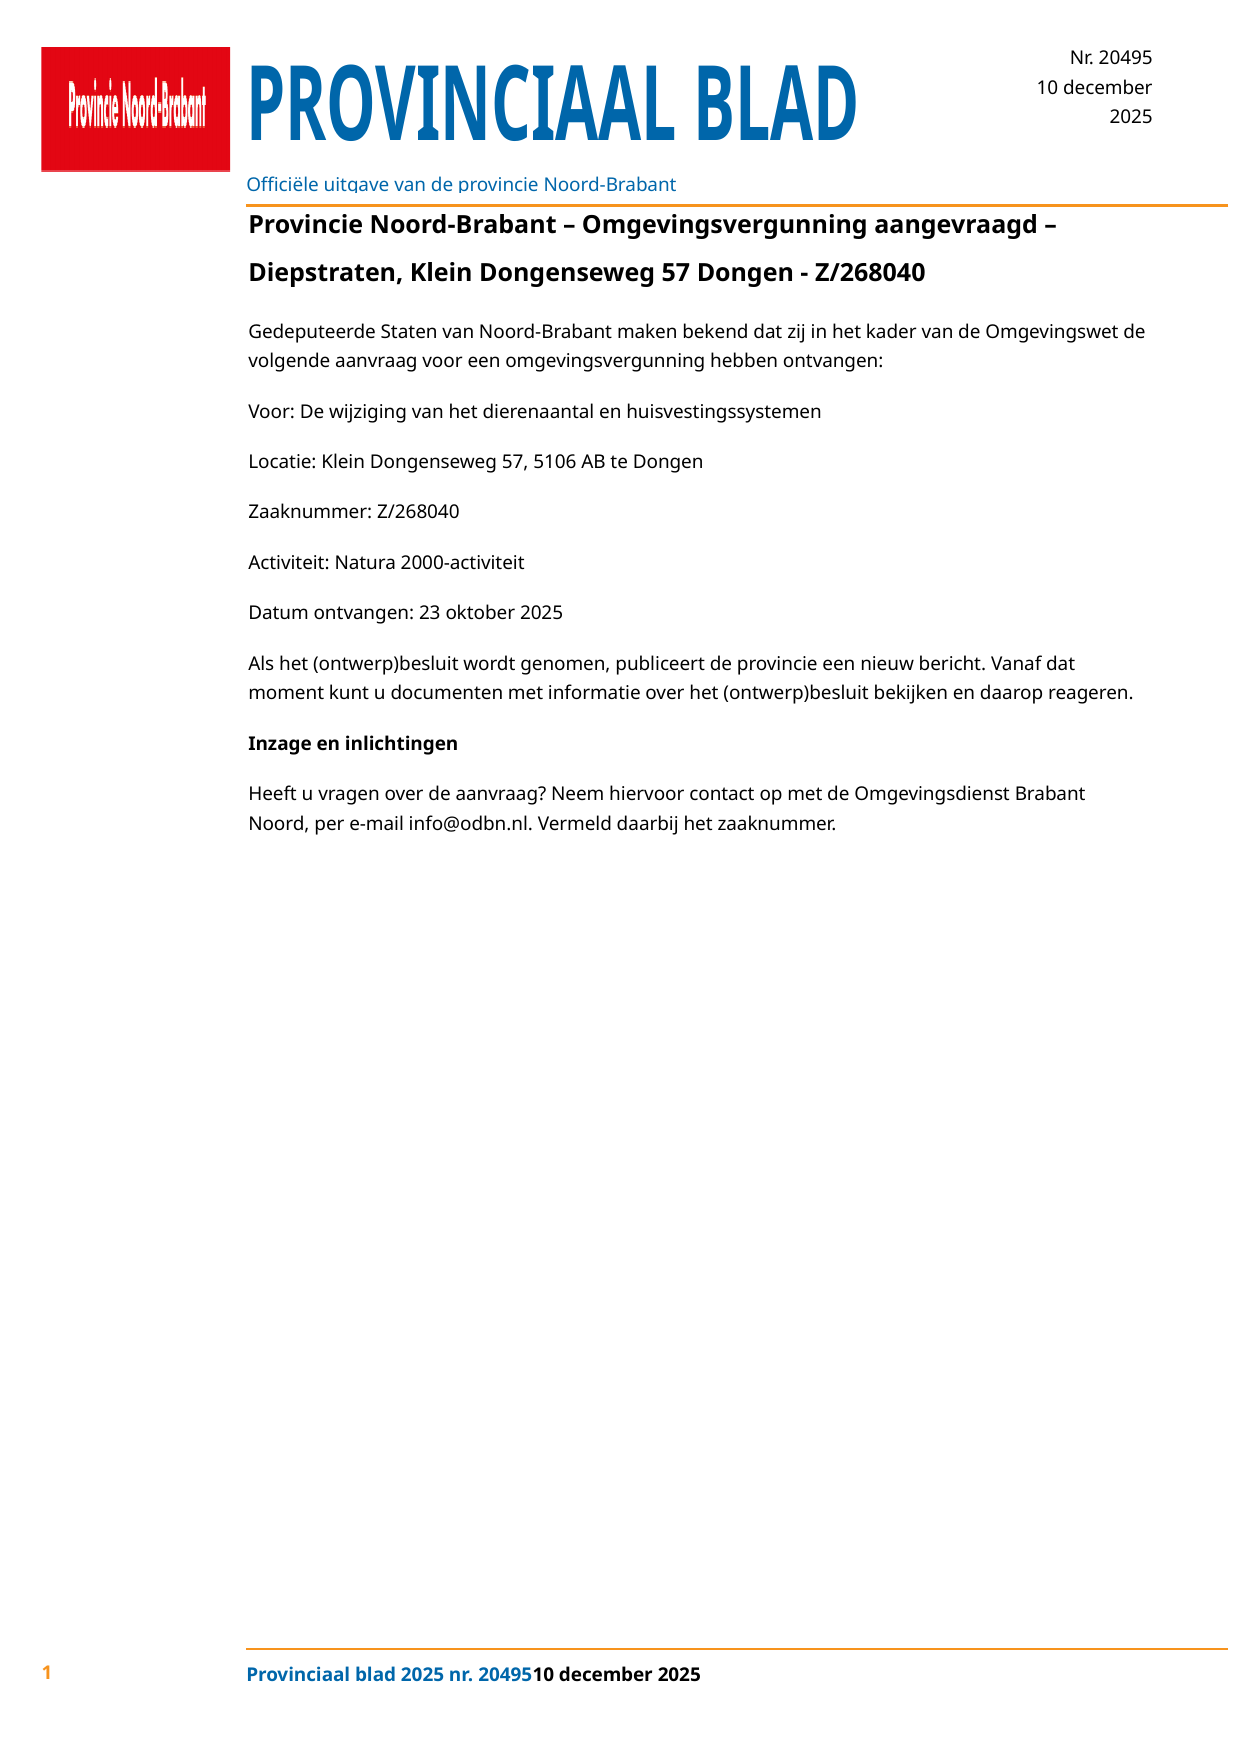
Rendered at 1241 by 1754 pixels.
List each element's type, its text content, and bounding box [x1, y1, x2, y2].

text Als het (ontwerp)besluit wordt genomen, publiceert de provincie een nieuw bericht. Vanaf dat moment kunt u documenten met informatie over het (ontwerp)besluit bekijken en daarop reageren. [248, 650, 1152, 705]
picture [41, 47, 231, 172]
text Heeft u vragen over de aanvraag? Neem hiervoor contact op met de Omgevingsdienst Brabant Noord, per e-mail info@odbn.nl. Vermeld daarbij het zaaknummer. [248, 780, 1152, 836]
text Locatie: Klein Dongenseweg 57, 5106 AB te Dongen [248, 448, 1152, 474]
text Activiteit: Natura 2000-activiteit [248, 549, 1152, 575]
text Inzage en inlichtingen [248, 730, 1152, 756]
text Zaaknummer: Z/268040 [248, 499, 1152, 524]
text Datum ontvangen: 23 oktober 2025 [248, 599, 1152, 625]
text Provincie Noord-Brabant – Omgevingsvergunning aangevraagd – Diepstraten, Klein Dongenseweg 57 Dongen - Z/268040 [248, 207, 1152, 288]
text Voor: De wijziging van het dierenaantal en huisvestingssystemen [248, 398, 1152, 424]
text Gedeputeerde Staten van Noord-Brabant maken bekend dat zij in het kader van de Omgevingswet de volgende aanvraag voor een omgevingsvergunning hebben ontvangen: [248, 318, 1152, 373]
